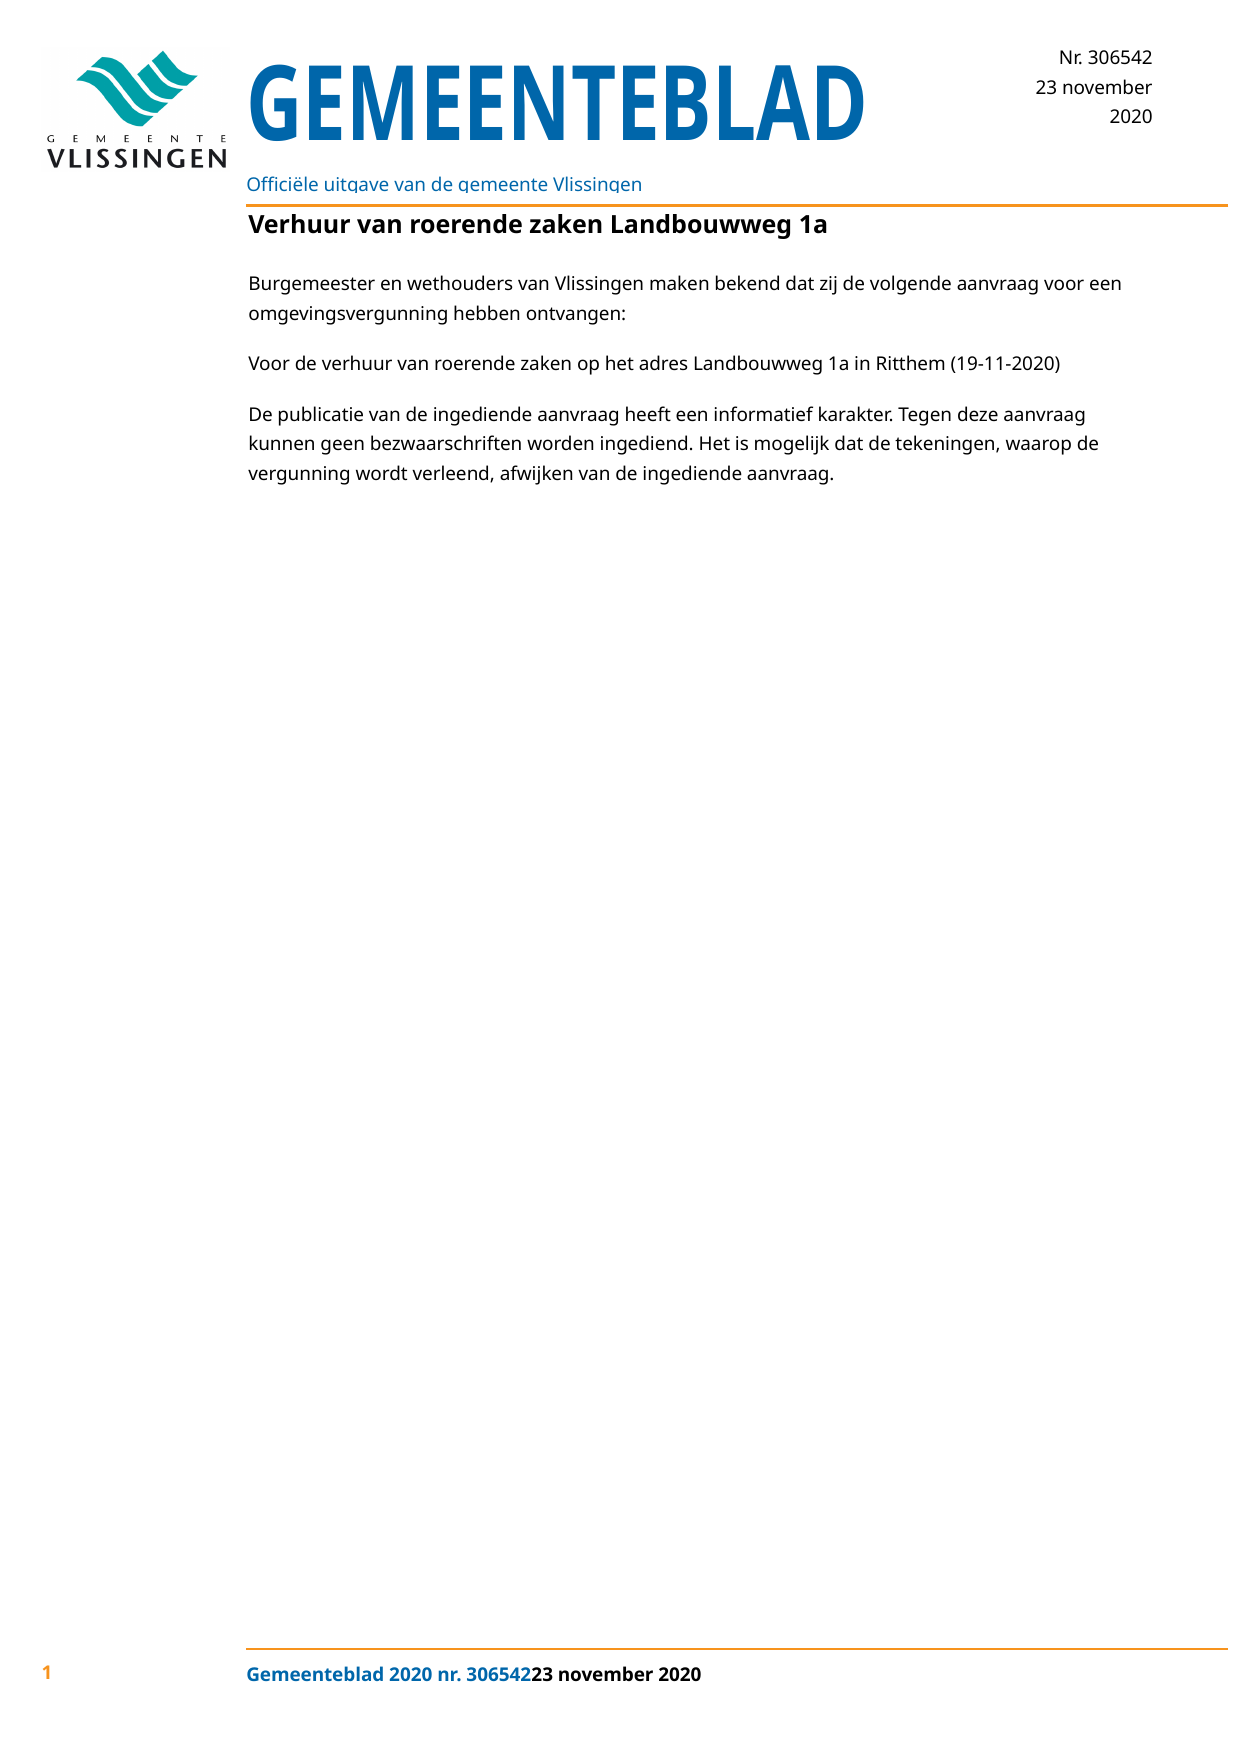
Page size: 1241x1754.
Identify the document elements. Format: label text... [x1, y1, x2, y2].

text Voor de verhuur van roerende zaken op het adres Landbouwweg 1a in Ritthem (19-11-2020) [248, 350, 1152, 376]
picture [41, 47, 231, 172]
text Verhuur van roerende zaken Landbouwweg 1a [248, 207, 1152, 241]
text De publicatie van de ingediende aanvraag heeft een informatief karakter. Tegen deze aanvraag kunnen geen bezwaarschriften worden ingediend. Het is mogelijk dat de tekeningen, waarop de vergunning wordt verleend, afwijken van de ingediende aanvraag. [248, 401, 1152, 486]
text Burgemeester en wethouders van Vlissingen maken bekend dat zij de volgende aanvraag voor een omgevingsvergunning hebben ontvangen: [248, 270, 1152, 326]
